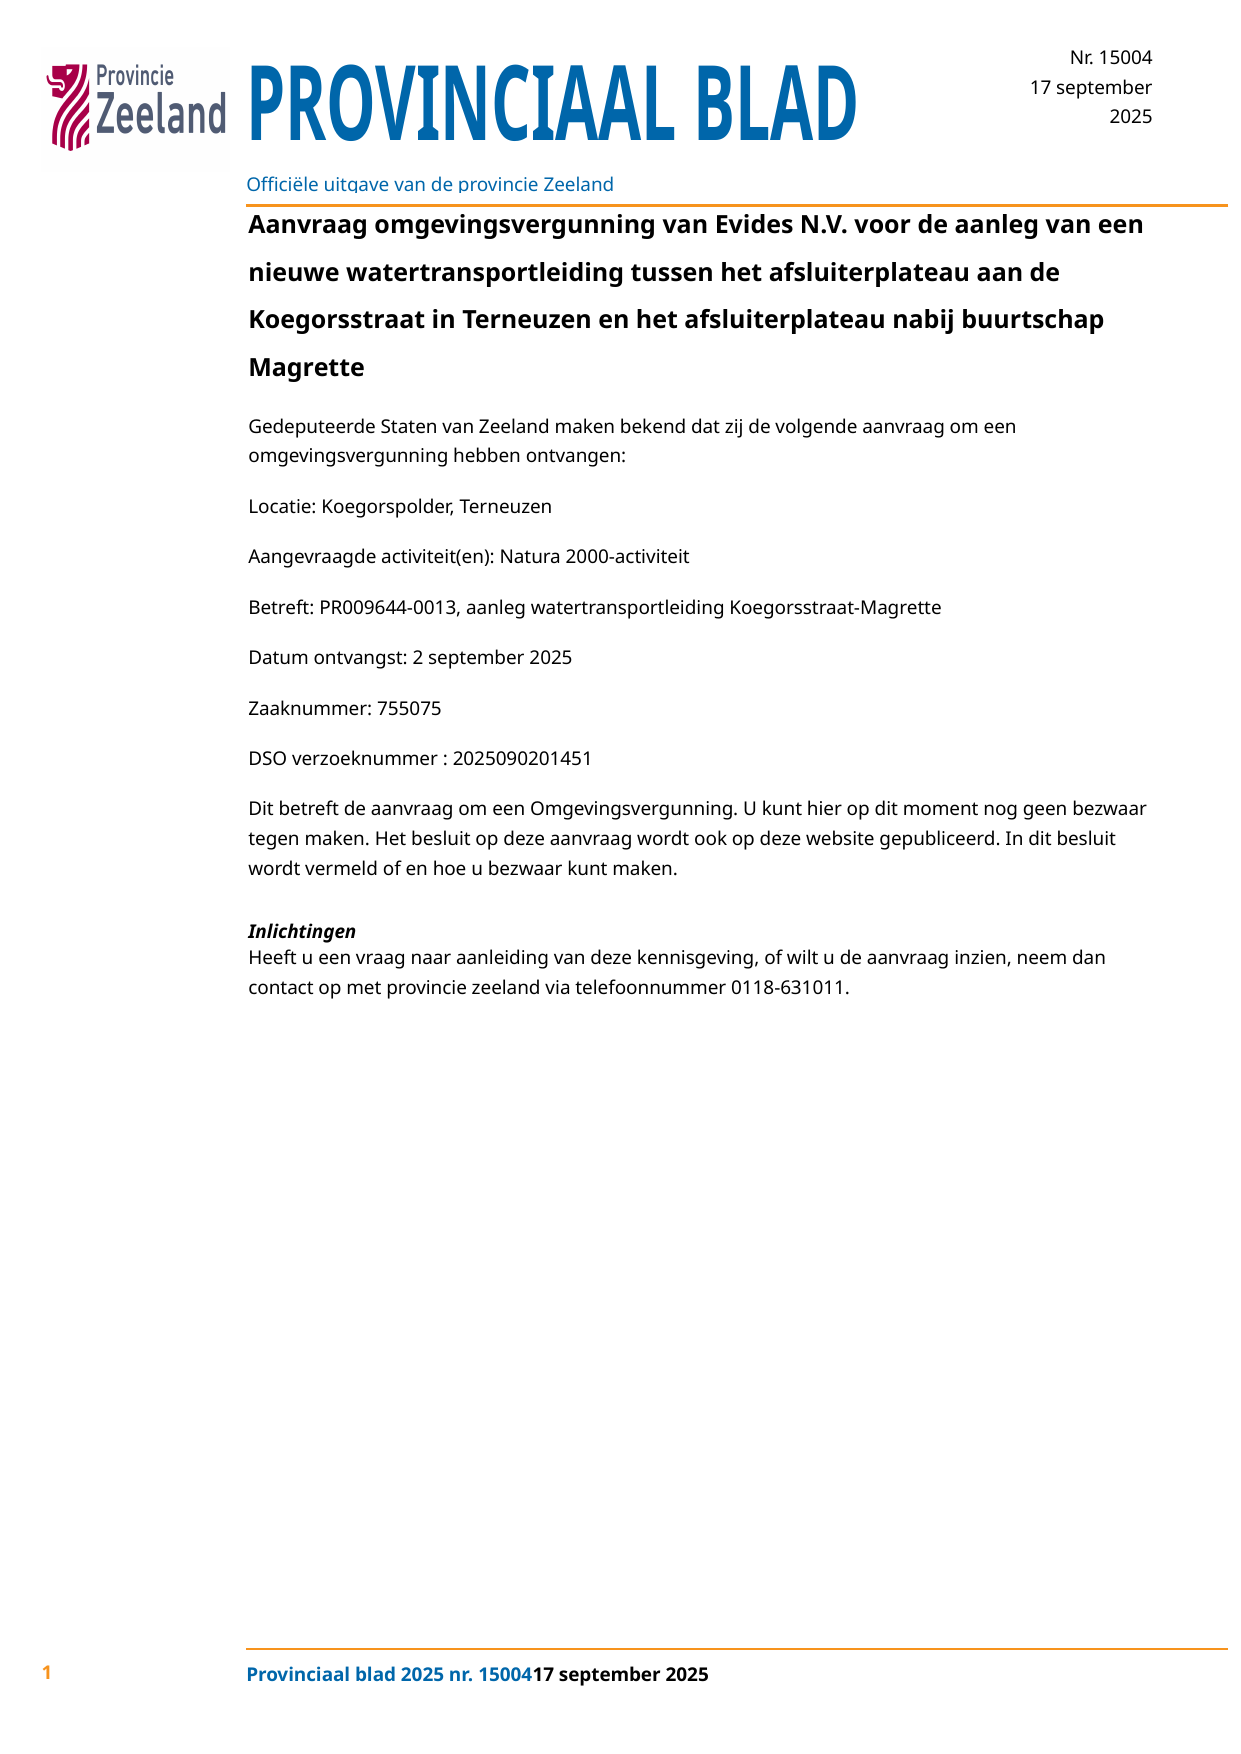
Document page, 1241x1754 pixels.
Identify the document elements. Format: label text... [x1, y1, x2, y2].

text Datum ontvangst: 2 september 2025 [248, 644, 1152, 670]
picture [41, 47, 231, 172]
text Betreft: PR009644-0013, aanleg watertransportleiding Koegorsstraat-Magrette [248, 594, 1152, 620]
text Gedeputeerde Staten van Zeeland maken bekend dat zij de volgende aanvraag om een omgevingsvergunning hebben ontvangen: [248, 413, 1152, 468]
text Zaaknummer: 755075 [248, 695, 1152, 721]
text Aanvraag omgevingsvergunning van Evides N.V. voor de aanleg van een nieuwe watertransportleiding tussen het afsluiterplateau aan de Koegorsstraat in Terneuzen en het afsluiterplateau nabij buurtschap Magrette [248, 207, 1152, 384]
text Dit betreft de aanvraag om een Omgevingsvergunning. U kunt hier op dit moment nog geen bezwaar tegen maken. Het besluit op deze aanvraag wordt ook op deze website gepubliceerd. In dit besluit wordt vermeld of en hoe u bezwaar kunt maken. [248, 796, 1152, 881]
text Locatie: Koegorspolder, Terneuzen [248, 493, 1152, 519]
text Heeft u een vraag naar aanleiding van deze kennisgeving, of wilt u de aanvraag inzien, neem dan contact op met provincie zeeland via telefoonnummer 0118-631011. [248, 944, 1152, 1000]
text Aangevraagde activiteit(en): Natura 2000-activiteit [248, 543, 1152, 569]
text Inlichtingen [248, 919, 1152, 944]
text DSO verzoeknummer : 2025090201451 [248, 745, 1152, 771]
